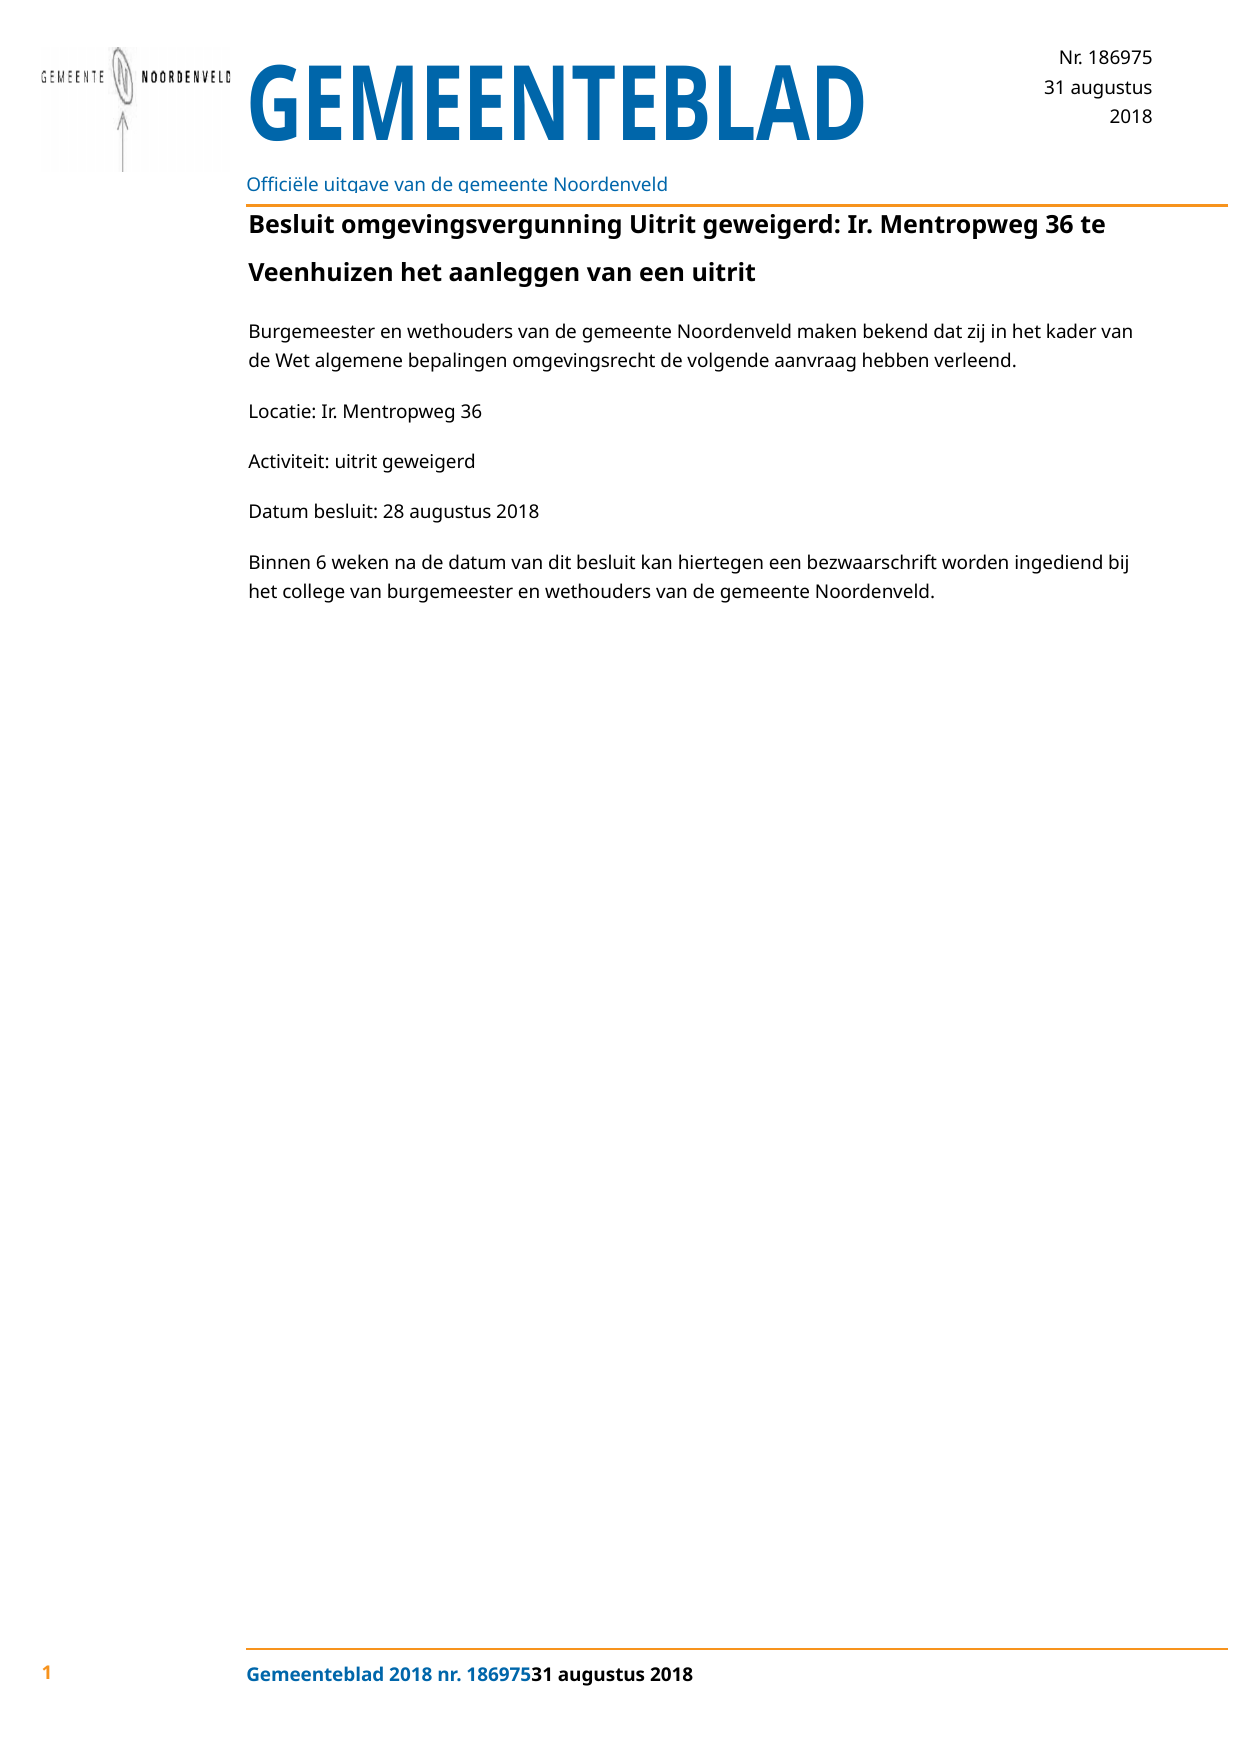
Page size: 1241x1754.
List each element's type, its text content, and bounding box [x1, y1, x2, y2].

text Burgemeester en wethouders van de gemeente Noordenveld maken bekend dat zij in het kader van de Wet algemene bepalingen omgevingsrecht de volgende aanvraag hebben verleend. [248, 318, 1152, 373]
picture [41, 47, 231, 172]
text Datum besluit: 28 augustus 2018 [248, 499, 1152, 524]
text Binnen 6 weken na de datum van dit besluit kan hiertegen een bezwaarschrift worden ingediend bij het college van burgemeester en wethouders van de gemeente Noordenveld. [248, 549, 1152, 604]
text Locatie: Ir. Mentropweg 36 [248, 398, 1152, 424]
text Activiteit: uitrit geweigerd [248, 448, 1152, 474]
text Besluit omgevingsvergunning Uitrit geweigerd: Ir. Mentropweg 36 te Veenhuizen het aanleggen van een uitrit [248, 207, 1152, 288]
